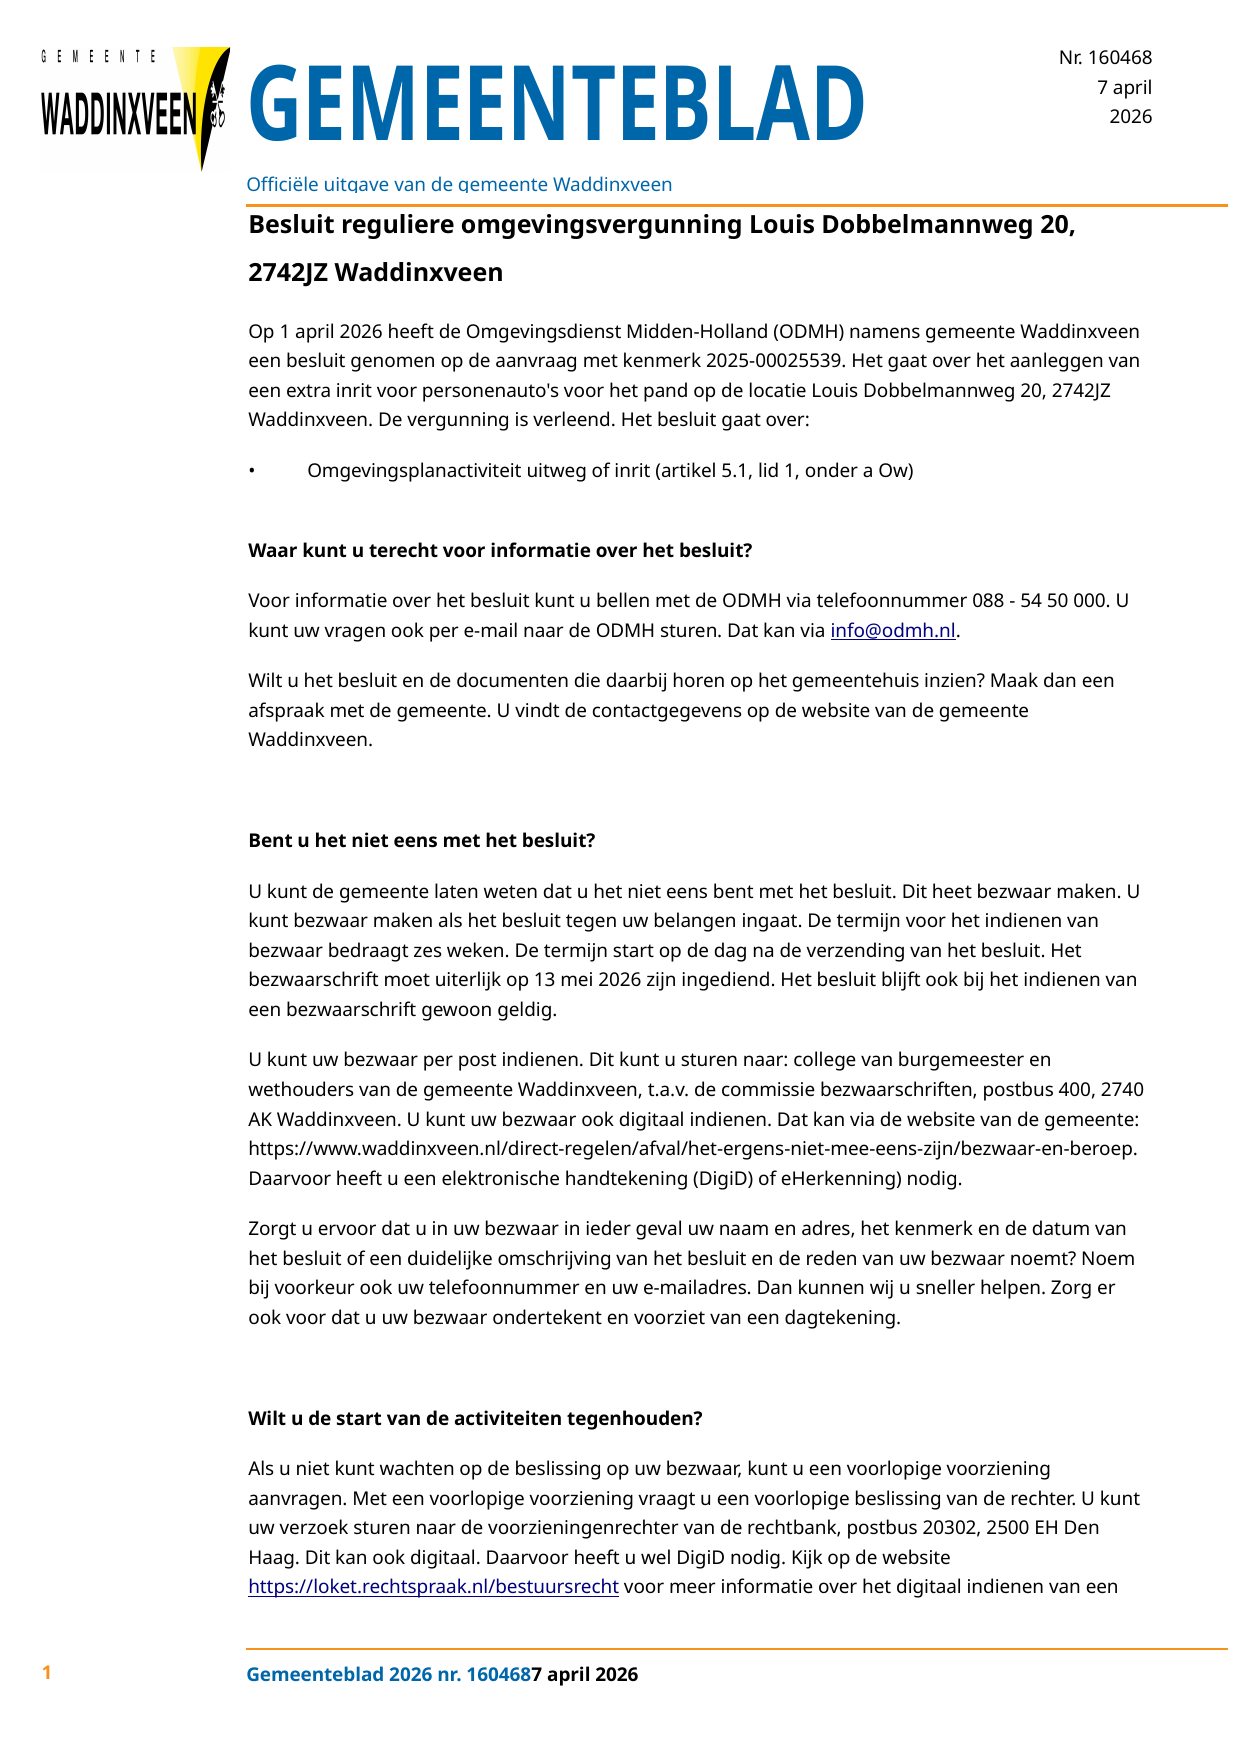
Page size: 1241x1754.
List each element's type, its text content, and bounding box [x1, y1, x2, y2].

text Wilt u de start van de activiteiten tegenhouden? [248, 1405, 1152, 1431]
list Omgevingsplanactiviteit uitweg of inrit (artikel 5.1, lid 1, onder a Ow) [248, 457, 1152, 483]
text Zorgt u ervoor dat u in uw bezwaar in ieder geval uw naam en adres, het kenmerk en de datum van het besluit of een duidelijke omschrijving van het besluit en de reden van uw bezwaar noemt? Noem bij voorkeur ook uw telefoonnummer en uw e-mailadres. Dan kunnen wij u sneller helpen. Zorg er ook voor dat u uw bezwaar ondertekent en voorziet van een dagtekening. [248, 1215, 1152, 1330]
text Bent u het niet eens met het besluit? [248, 827, 1152, 853]
text Op 1 april 2026 heeft de Omgevingsdienst Midden-Holland (ODMH) namens gemeente Waddinxveen een besluit genomen op de aanvraag met kenmerk 2025-00025539. Het gaat over het aanleggen van een extra inrit voor personenauto's voor het pand op de locatie Louis Dobbelmannweg 20, 2742JZ Waddinxveen. De vergunning is verleend. Het besluit gaat over: [248, 318, 1152, 432]
text Wilt u het besluit en de documenten die daarbij horen op het gemeentehuis inzien? Maak dan een afspraak met de gemeente. U vindt de contactgegevens op de website van de gemeente Waddinxveen. [248, 667, 1152, 752]
text U kunt uw bezwaar per post indienen. Dit kunt u sturen naar: college van burgemeester en wethouders van de gemeente Waddinxveen, t.a.v. de commissie bezwaarschriften, postbus 400, 2740 AK Waddinxveen. U kunt uw bezwaar ook digitaal indienen. Dat kan via de website van de gemeente: https://www.waddinxveen.nl/direct-regelen/afval/het-ergens-niet-mee-eens-zijn/bezwaar-en-beroep. Daarvoor heeft u een elektronische handtekening (DigiD) of eHerkenning) nodig. [248, 1047, 1152, 1191]
text Als u niet kunt wachten op de beslissing op uw bezwaar, kunt u een voorlopige voorziening aanvragen. Met een voorlopige voorziening vraagt u een voorlopige beslissing van de rechter. U kunt uw verzoek sturen naar de voorzieningenrechter van de rechtbank, postbus 20302, 2500 EH Den Haag. Dit kan ook digitaal. Daarvoor heeft u wel DigiD nodig. Kijk op de website https://loket.rechtspraak.nl/bestuursrecht voor meer informatie over het digitaal indienen van een [248, 1455, 1152, 1599]
text U kunt de gemeente laten weten dat u het niet eens bent met het besluit. Dit heet bezwaar maken. U kunt bezwaar maken als het besluit tegen uw belangen ingaat. De termijn voor het indienen van bezwaar bedraagt zes weken. De termijn start op de dag na de verzending van het besluit. Het bezwaarschrift moet uiterlijk op 13 mei 2026 zijn ingediend. Het besluit blijft ook bij het indienen van een bezwaarschrift gewoon geldig. [248, 878, 1152, 1022]
text Voor informatie over het besluit kunt u bellen met de ODMH via telefoonnummer 088 - 54 50 000. U kunt uw vragen ook per e-mail naar de ODMH sturen. Dat kan via info@odmh.nl. [248, 587, 1152, 643]
text Besluit reguliere omgevingsvergunning Louis Dobbelmannweg 20, 2742JZ Waddinxveen [248, 207, 1152, 288]
picture [41, 47, 231, 172]
text Waar kunt u terecht voor informatie over het besluit? [248, 537, 1152, 563]
